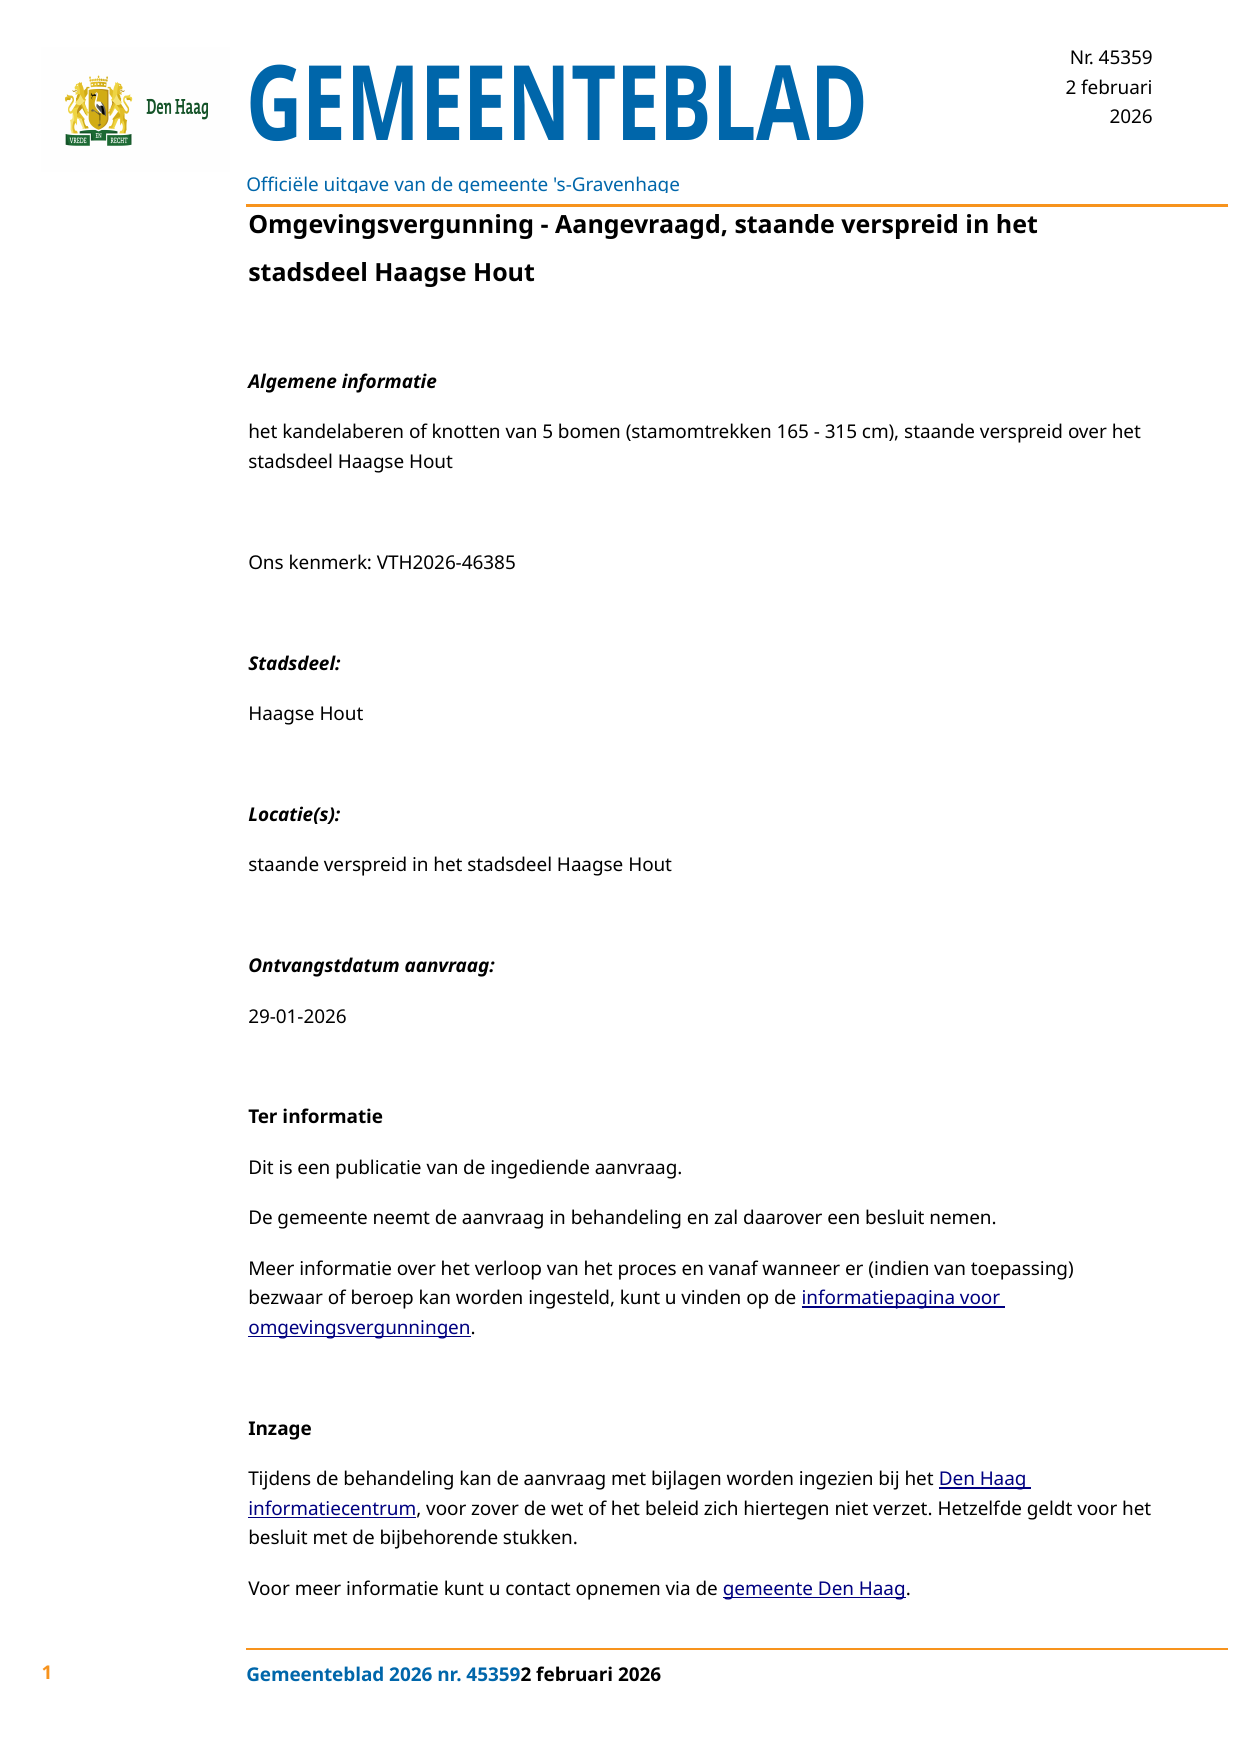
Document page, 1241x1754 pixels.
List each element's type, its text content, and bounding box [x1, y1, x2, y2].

text Ons kenmerk: VTH2026-46385 [248, 549, 1152, 575]
text Inzage [248, 1415, 1152, 1441]
picture [41, 47, 231, 172]
text het kandelaberen of knotten van 5 bomen (stamomtrekken 165 - 315 cm), staande verspreid over het stadsdeel Haagse Hout [248, 419, 1152, 474]
text Voor meer informatie kunt u contact opnemen via de gemeente Den Haag. [248, 1575, 1152, 1601]
text De gemeente neemt de aanvraag in behandeling en zal daarover een besluit nemen. [248, 1204, 1152, 1230]
text 29-01-2026 [248, 1003, 1152, 1029]
text Omgevingsvergunning - Aangevraagd, staande verspreid in het stadsdeel Haagse Hout [248, 207, 1152, 288]
text Ontvangstdatum aanvraag: [248, 952, 1152, 978]
text Meer informatie over het verloop van het proces en vanaf wanneer er (indien van toepassing) bezwaar of beroep kan worden ingesteld, kunt u vinden op de informatiepagina voor omgevingsvergunningen. [248, 1255, 1152, 1340]
text Tijdens de behandeling kan de aanvraag met bijlagen worden ingezien bij het Den Haag informatiecentrum, voor zover de wet of het beleid zich hiertegen niet verzet. Hetzelfde geldt voor het besluit met de bijbehorende stukken. [248, 1465, 1152, 1550]
text Haagse Hout [248, 700, 1152, 726]
text staande verspreid in het stadsdeel Haagse Hout [248, 852, 1152, 877]
text Locatie(s): [248, 801, 1152, 827]
text Algemene informatie [248, 368, 1152, 394]
text Ter informatie [248, 1104, 1152, 1129]
text Dit is een publicatie van de ingediende aanvraag. [248, 1154, 1152, 1180]
text Stadsdeel: [248, 650, 1152, 676]
